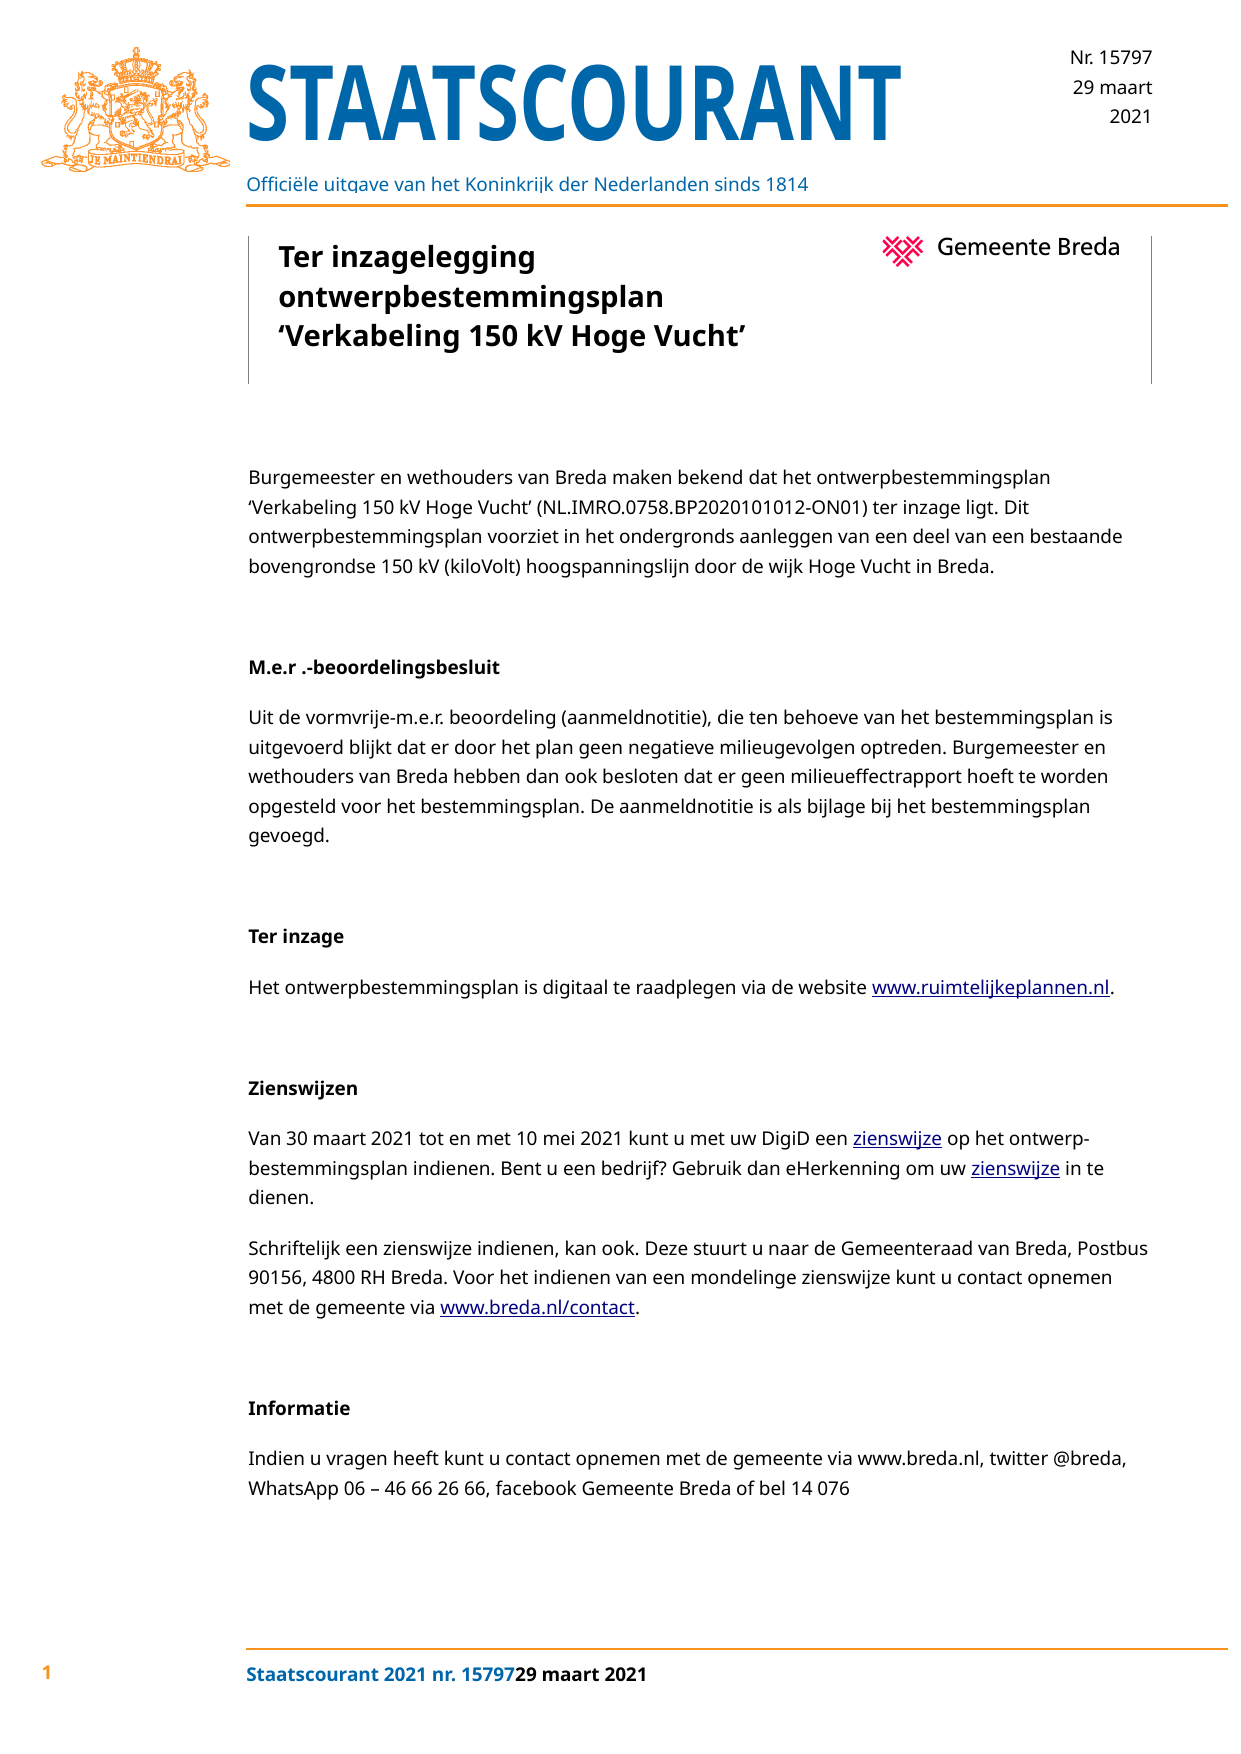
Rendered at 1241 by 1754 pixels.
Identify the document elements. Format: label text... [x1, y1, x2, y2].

text Burgemeester en wethouders van Breda maken bekend dat het ontwerpbestemmingsplan ‘Verkabeling 150 kV Hoge Vucht’ (NL.IMRO.0758.BP2020101012-ON01) ter inzage ligt. Dit ontwerpbestemmingsplan voorziet in het ondergronds aanleggen van een deel van een bestaande bovengrondse 150 kV (kiloVolt) hoogspanningslijn door de wijk Hoge Vucht in Breda. [248, 464, 1152, 579]
picture [41, 47, 231, 172]
text Van 30 maart 2021 tot en met 10 mei 2021 kunt u met uw DigiD een zienswijze op het ontwerp-bestemmingsplan indienen. Bent u een bedrijf? Gebruik dan eHerkenning om uw zienswijze in te dienen. [248, 1125, 1152, 1210]
text Ter inzage [248, 923, 1152, 949]
picture [882, 236, 1119, 267]
text Schriftelijk een zienswijze indienen, kan ook. Deze stuurt u naar de Gemeenteraad van Breda, Postbus 90156, 4800 RH Breda. Voor het indienen van een mondelinge zienswijze kunt u contact opnemen met de gemeente via www.breda.nl/contact. [248, 1235, 1152, 1320]
text Informatie [248, 1395, 1152, 1421]
table_header [850, 236, 1151, 384]
text Zienswijzen [248, 1075, 1152, 1101]
text Uit de vormvrije-m.e.r. beoordeling (aanmeldnotitie), die ten behoeve van het bestemmingsplan is uitgevoerd blijkt dat er door het plan geen negatieve milieugevolgen optreden. Burgemeester en wethouders van Breda hebben dan ook besloten dat er geen milieueffectrapport hoeft te worden opgesteld voor het bestemmingsplan. De aanmeldnotitie is als bijlage bij het bestemmingsplan gevoegd. [248, 704, 1152, 848]
text M.e.r .-beoordelingsbesluit [248, 654, 1152, 680]
text Het ontwerpbestemmingsplan is digitaal te raadplegen via de website www.ruimtelijkeplannen.nl. [248, 974, 1152, 1000]
text Indien u vragen heeft kunt u contact opnemen met de gemeente via www.breda.nl, twitter @breda, WhatsApp 06 – 46 66 26 66, facebook Gemeente Breda of bel 14 076 [248, 1445, 1152, 1501]
table_header Ter inzagelegging ontwerpbestemmingsplan ‘Verkabeling 150 kV Hoge Vucht’ [249, 236, 850, 384]
